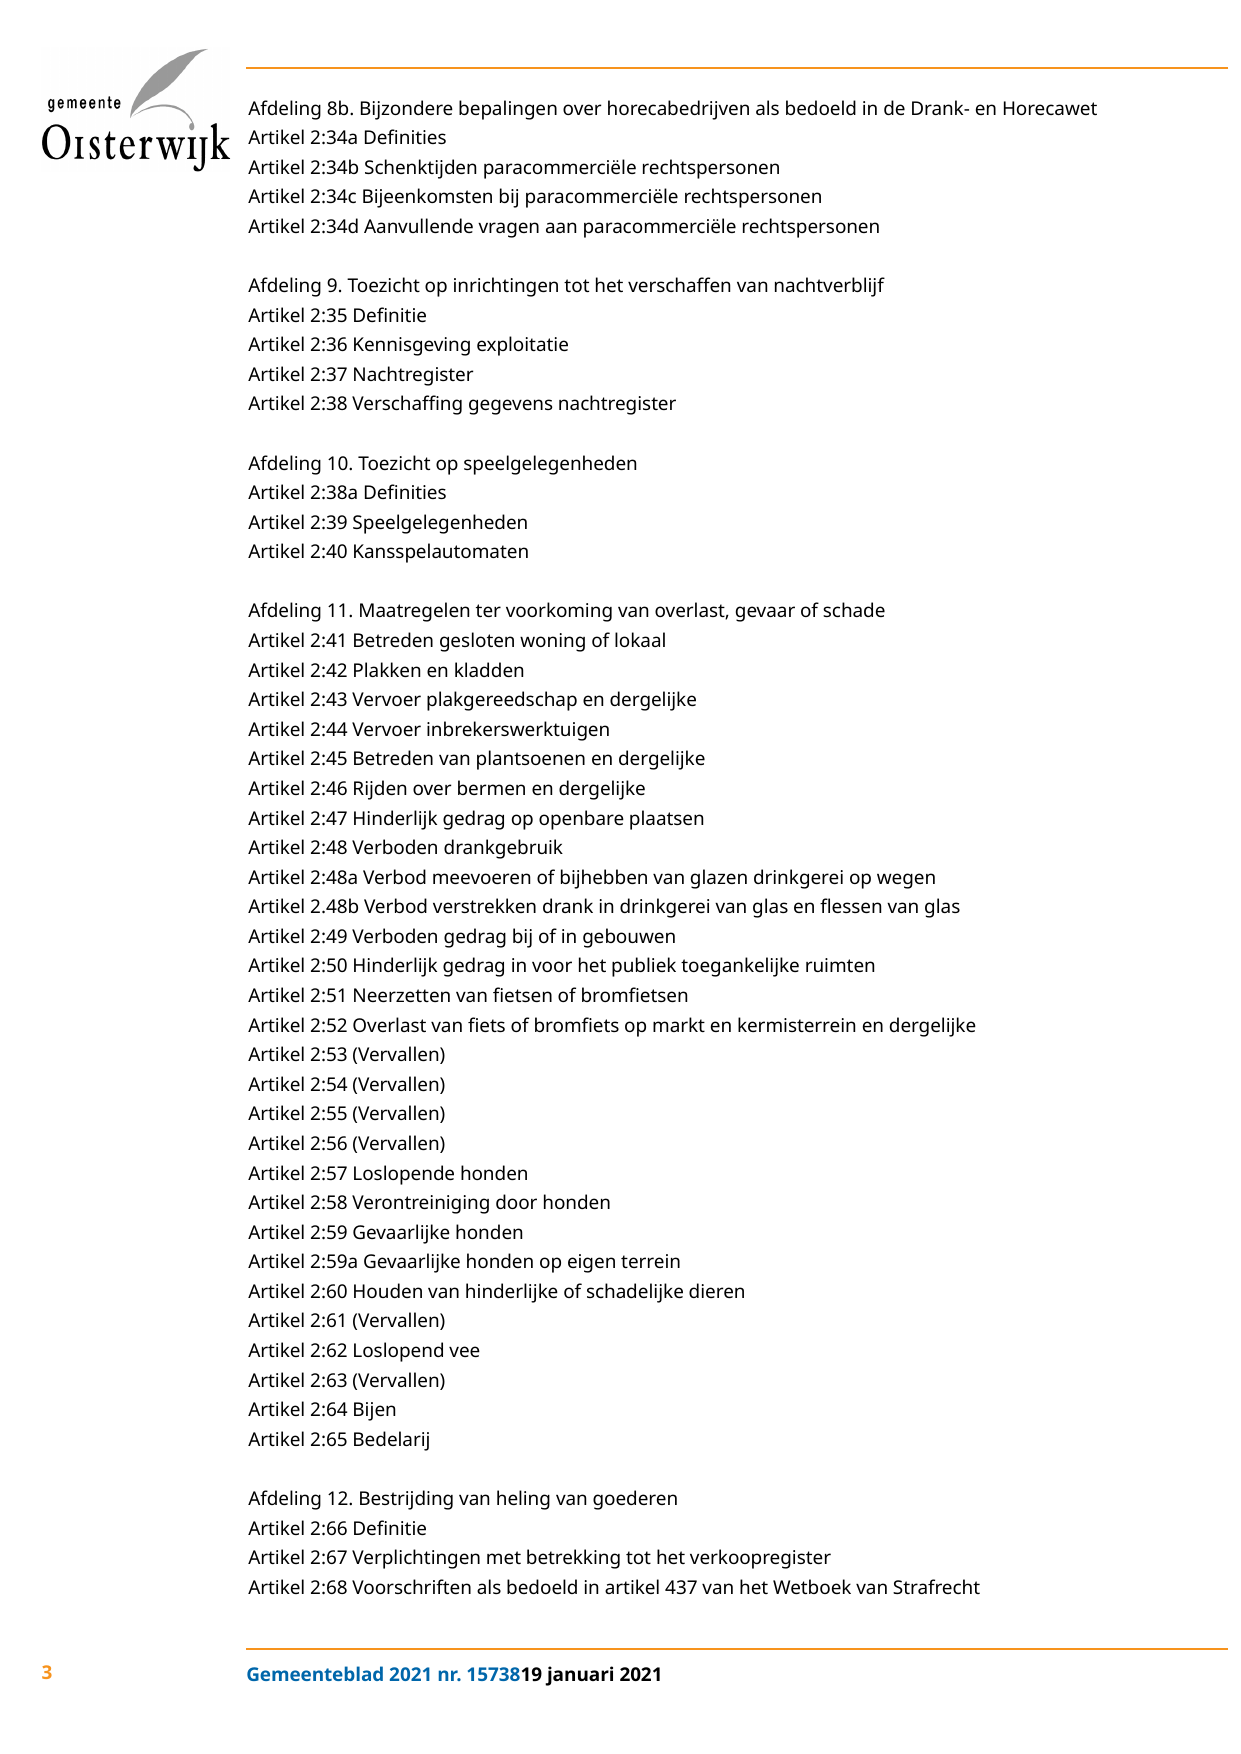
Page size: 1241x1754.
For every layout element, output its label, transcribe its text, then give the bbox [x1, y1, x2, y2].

text Artikel 2:52 Overlast van fiets of bromfiets op markt en kermisterrein en dergelijke [248, 1012, 1152, 1038]
text Artikel 2:56 (Vervallen) [248, 1130, 1152, 1156]
text Artikel 2:34b Schenktijden paracommerciële rechtspersonen [248, 154, 1152, 180]
text Artikel 2:43 Vervoer plakgereedschap en dergelijke [248, 686, 1152, 712]
text Artikel 2:36 Kennisgeving exploitatie [248, 331, 1152, 357]
text Artikel 2:51 Neerzetten van fietsen of bromfietsen [248, 982, 1152, 1008]
picture [41, 47, 231, 172]
text Afdeling 9. Toezicht op inrichtingen tot het verschaffen van nachtverblijf [248, 272, 1152, 298]
text Artikel 2:62 Loslopend vee [248, 1337, 1152, 1363]
text Artikel 2:38a Definities [248, 479, 1152, 505]
text Artikel 2:35 Definitie [248, 302, 1152, 328]
text Artikel 2:64 Bijen [248, 1396, 1152, 1422]
text Artikel 2:47 Hinderlijk gedrag op openbare plaatsen [248, 805, 1152, 831]
text Artikel 2:57 Loslopende honden [248, 1160, 1152, 1186]
text Artikel 2:41 Betreden gesloten woning of lokaal [248, 627, 1152, 653]
text Artikel 2:49 Verboden gedrag bij of in gebouwen [248, 923, 1152, 949]
text Artikel 2:37 Nachtregister [248, 361, 1152, 387]
text Artikel 2:58 Verontreiniging door honden [248, 1189, 1152, 1215]
text Artikel 2:34c Bijeenkomsten bij paracommerciële rechtspersonen [248, 183, 1152, 209]
text Afdeling 11. Maatregelen ter voorkoming van overlast, gevaar of schade [248, 598, 1152, 623]
text Artikel 2:42 Plakken en kladden [248, 657, 1152, 683]
text Artikel 2:48 Verboden drankgebruik [248, 834, 1152, 860]
text Artikel 2:68 Voorschriften als bedoeld in artikel 437 van het Wetboek van Strafrecht [248, 1574, 1152, 1600]
text Artikel 2:39 Speelgelegenheden [248, 509, 1152, 535]
text Artikel 2:66 Definitie [248, 1515, 1152, 1541]
text Artikel 2:60 Houden van hinderlijke of schadelijke dieren [248, 1278, 1152, 1304]
text Afdeling 10. Toezicht op speelgelegenheden [248, 450, 1152, 476]
text Artikel 2:50 Hinderlijk gedrag in voor het publiek toegankelijke ruimten [248, 953, 1152, 978]
text Artikel 2:34d Aanvullende vragen aan paracommerciële rechtspersonen [248, 213, 1152, 239]
text Artikel 2:38 Verschaffing gegevens nachtregister [248, 391, 1152, 416]
text Artikel 2:59a Gevaarlijke honden op eigen terrein [248, 1248, 1152, 1274]
text Artikel 2:55 (Vervallen) [248, 1101, 1152, 1126]
text Afdeling 12. Bestrijding van heling van goederen [248, 1485, 1152, 1511]
text Artikel 2:40 Kansspelautomaten [248, 538, 1152, 564]
text Artikel 2:63 (Vervallen) [248, 1367, 1152, 1393]
text Artikel 2:54 (Vervallen) [248, 1071, 1152, 1097]
text Artikel 2:48a Verbod meevoeren of bijhebben van glazen drinkgerei op wegen [248, 864, 1152, 890]
text Artikel 2:44 Vervoer inbrekerswerktuigen [248, 716, 1152, 742]
text Artikel 2:67 Verplichtingen met betrekking tot het verkoopregister [248, 1544, 1152, 1570]
text Artikel 2:65 Bedelarij [248, 1426, 1152, 1452]
text Afdeling 8b. Bijzondere bepalingen over horecabedrijven als bedoeld in de Drank- en Horecawet [248, 95, 1152, 121]
text Artikel 2:46 Rijden over bermen en dergelijke [248, 775, 1152, 801]
text Artikel 2:34a Definities [248, 124, 1152, 150]
text Artikel 2.48b Verbod verstrekken drank in drinkgerei van glas en flessen van glas [248, 893, 1152, 919]
text Artikel 2:59 Gevaarlijke honden [248, 1219, 1152, 1245]
text Artikel 2:61 (Vervallen) [248, 1308, 1152, 1333]
text Artikel 2:45 Betreden van plantsoenen en dergelijke [248, 746, 1152, 771]
text Artikel 2:53 (Vervallen) [248, 1041, 1152, 1067]
